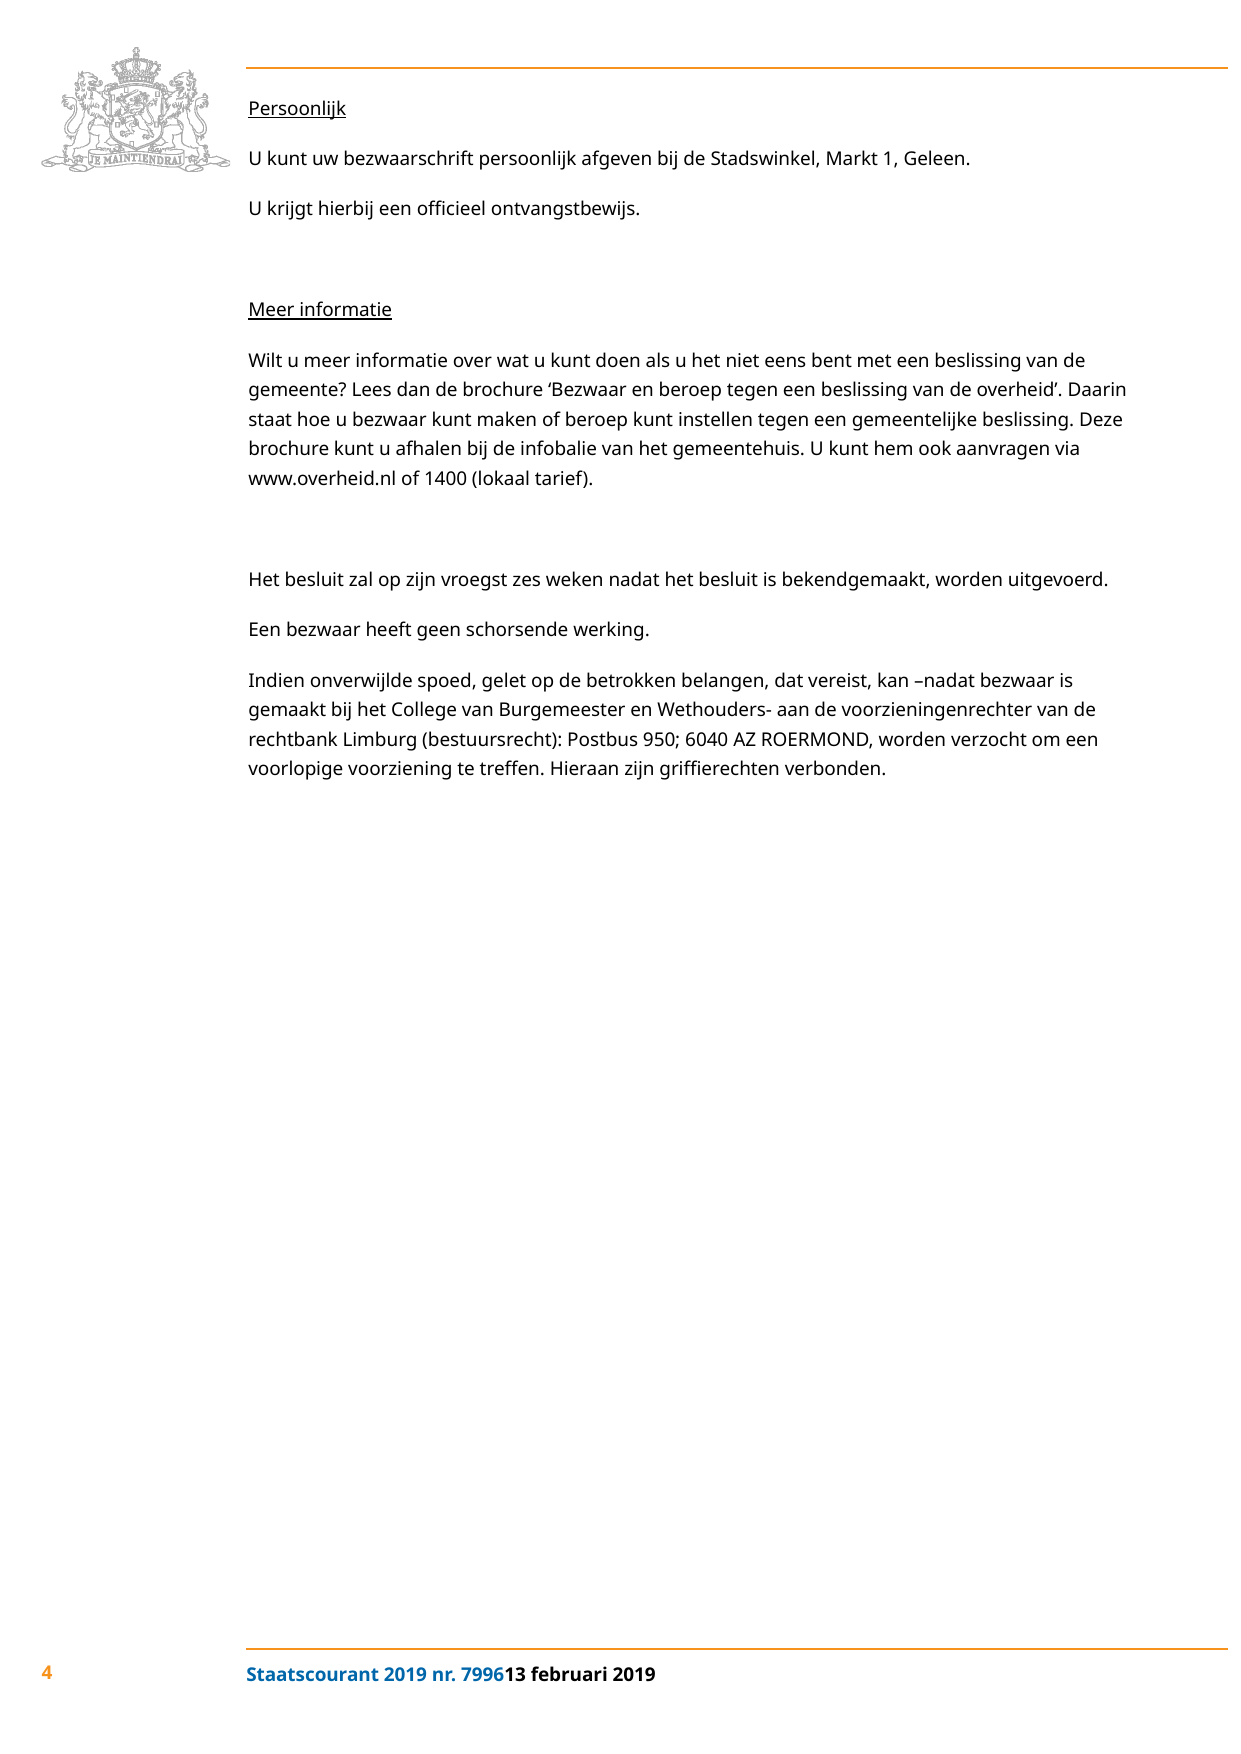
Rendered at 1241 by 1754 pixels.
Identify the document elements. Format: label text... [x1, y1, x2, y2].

text Een bezwaar heeft geen schorsende werking. [248, 616, 1152, 642]
text Persoonlijk [248, 95, 1152, 121]
text Indien onverwijlde spoed, gelet op de betrokken belangen, dat vereist, kan –nadat bezwaar is gemaakt bij het College van Burgemeester en Wethouders- aan de voorzieningenrechter van de rechtbank Limburg (bestuursrecht): Postbus 950; 6040 AZ ROERMOND, worden verzocht om een voorlopige voorziening te treffen. Hieraan zijn griffierechten verbonden. [248, 667, 1152, 781]
text Wilt u meer informatie over wat u kunt doen als u het niet eens bent met een beslissing van de gemeente? Lees dan de brochure ‘Bezwaar en beroep tegen een beslissing van de overheid’. Daarin staat hoe u bezwaar kunt maken of beroep kunt instellen tegen een gemeentelijke beslissing. Deze brochure kunt u afhalen bij de infobalie van het gemeentehuis. U kunt hem ook aanvragen via www.overheid.nl of 1400 (lokaal tarief). [248, 347, 1152, 491]
text Het besluit zal op zijn vroegst zes weken nadat het besluit is bekendgemaakt, worden uitgevoerd. [248, 566, 1152, 592]
text U krijgt hierbij een officieel ontvangstbewijs. [248, 196, 1152, 221]
text U kunt uw bezwaarschrift persoonlijk afgeven bij de Stadswinkel, Markt 1, Geleen. [248, 145, 1152, 171]
text Meer informatie [248, 296, 1152, 322]
picture [41, 47, 231, 172]
